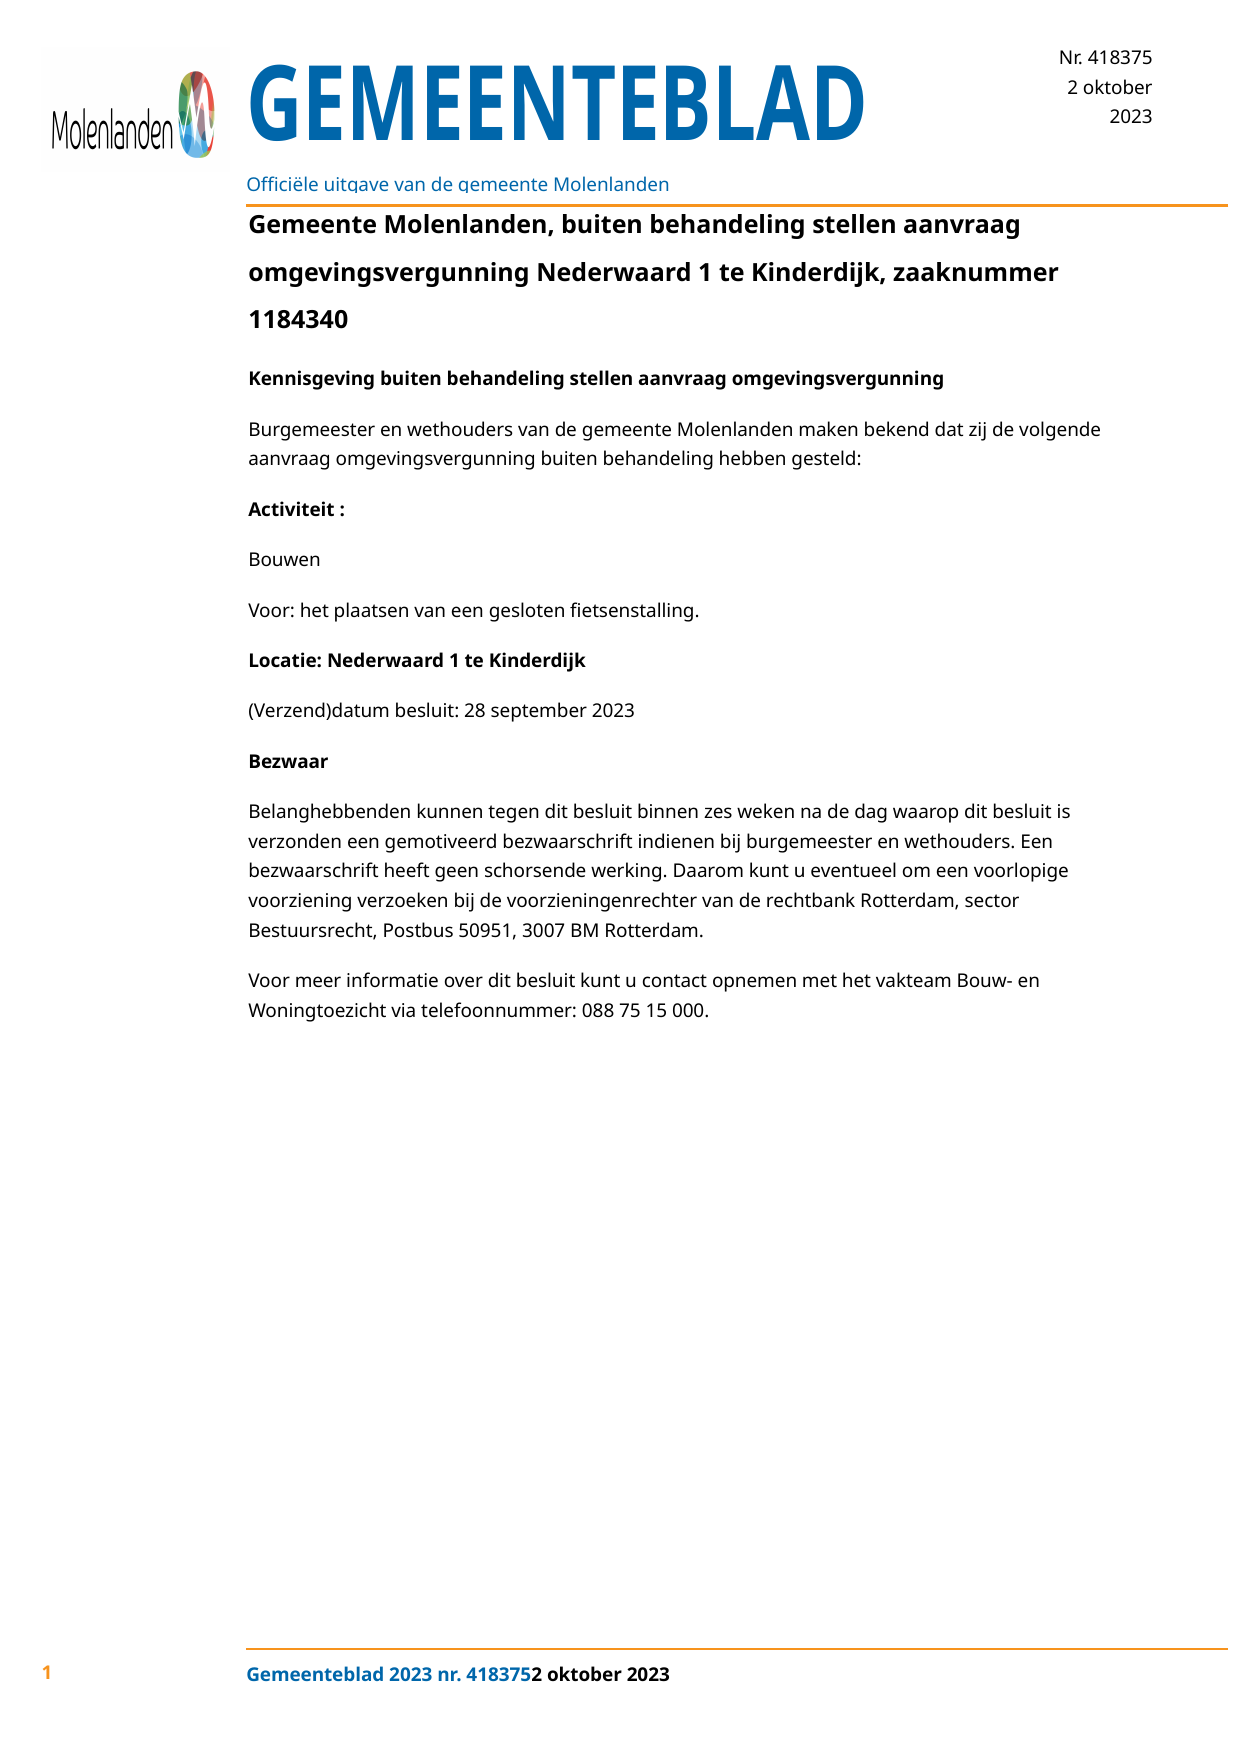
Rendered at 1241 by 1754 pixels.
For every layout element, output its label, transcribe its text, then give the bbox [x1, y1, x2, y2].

text Locatie: Nederwaard 1 te Kinderdijk [248, 647, 1152, 673]
text (Verzend)datum besluit: 28 september 2023 [248, 698, 1152, 723]
text Gemeente Molenlanden, buiten behandeling stellen aanvraag omgevingsvergunning Nederwaard 1 te Kinderdijk, zaaknummer 1184340 [248, 207, 1152, 336]
text Bezwaar [248, 748, 1152, 774]
text Voor: het plaatsen van een gesloten fietsenstalling. [248, 597, 1152, 622]
text Kennisgeving buiten behandeling stellen aanvraag omgevingsvergunning [248, 366, 1152, 391]
picture [41, 47, 231, 172]
text Belanghebbenden kunnen tegen dit besluit binnen zes weken na de dag waarop dit besluit is verzonden een gemotiveerd bezwaarschrift indienen bij burgemeester en wethouders. Een bezwaarschrift heeft geen schorsende werking. Daarom kunt u eventueel om een voorlopige voorziening verzoeken bij de voorzieningenrechter van de rechtbank Rotterdam, sector Bestuursrecht, Postbus 50951, 3007 BM Rotterdam. [248, 798, 1152, 942]
text Bouwen [248, 546, 1152, 572]
text Burgemeester en wethouders van de gemeente Molenlanden maken bekend dat zij de volgende aanvraag omgevingsvergunning buiten behandeling hebben gesteld: [248, 416, 1152, 471]
text Voor meer informatie over dit besluit kunt u contact opnemen met het vakteam Bouw- en Woningtoezicht via telefoonnummer: 088 75 15 000. [248, 967, 1152, 1022]
text Activiteit : [248, 496, 1152, 522]
